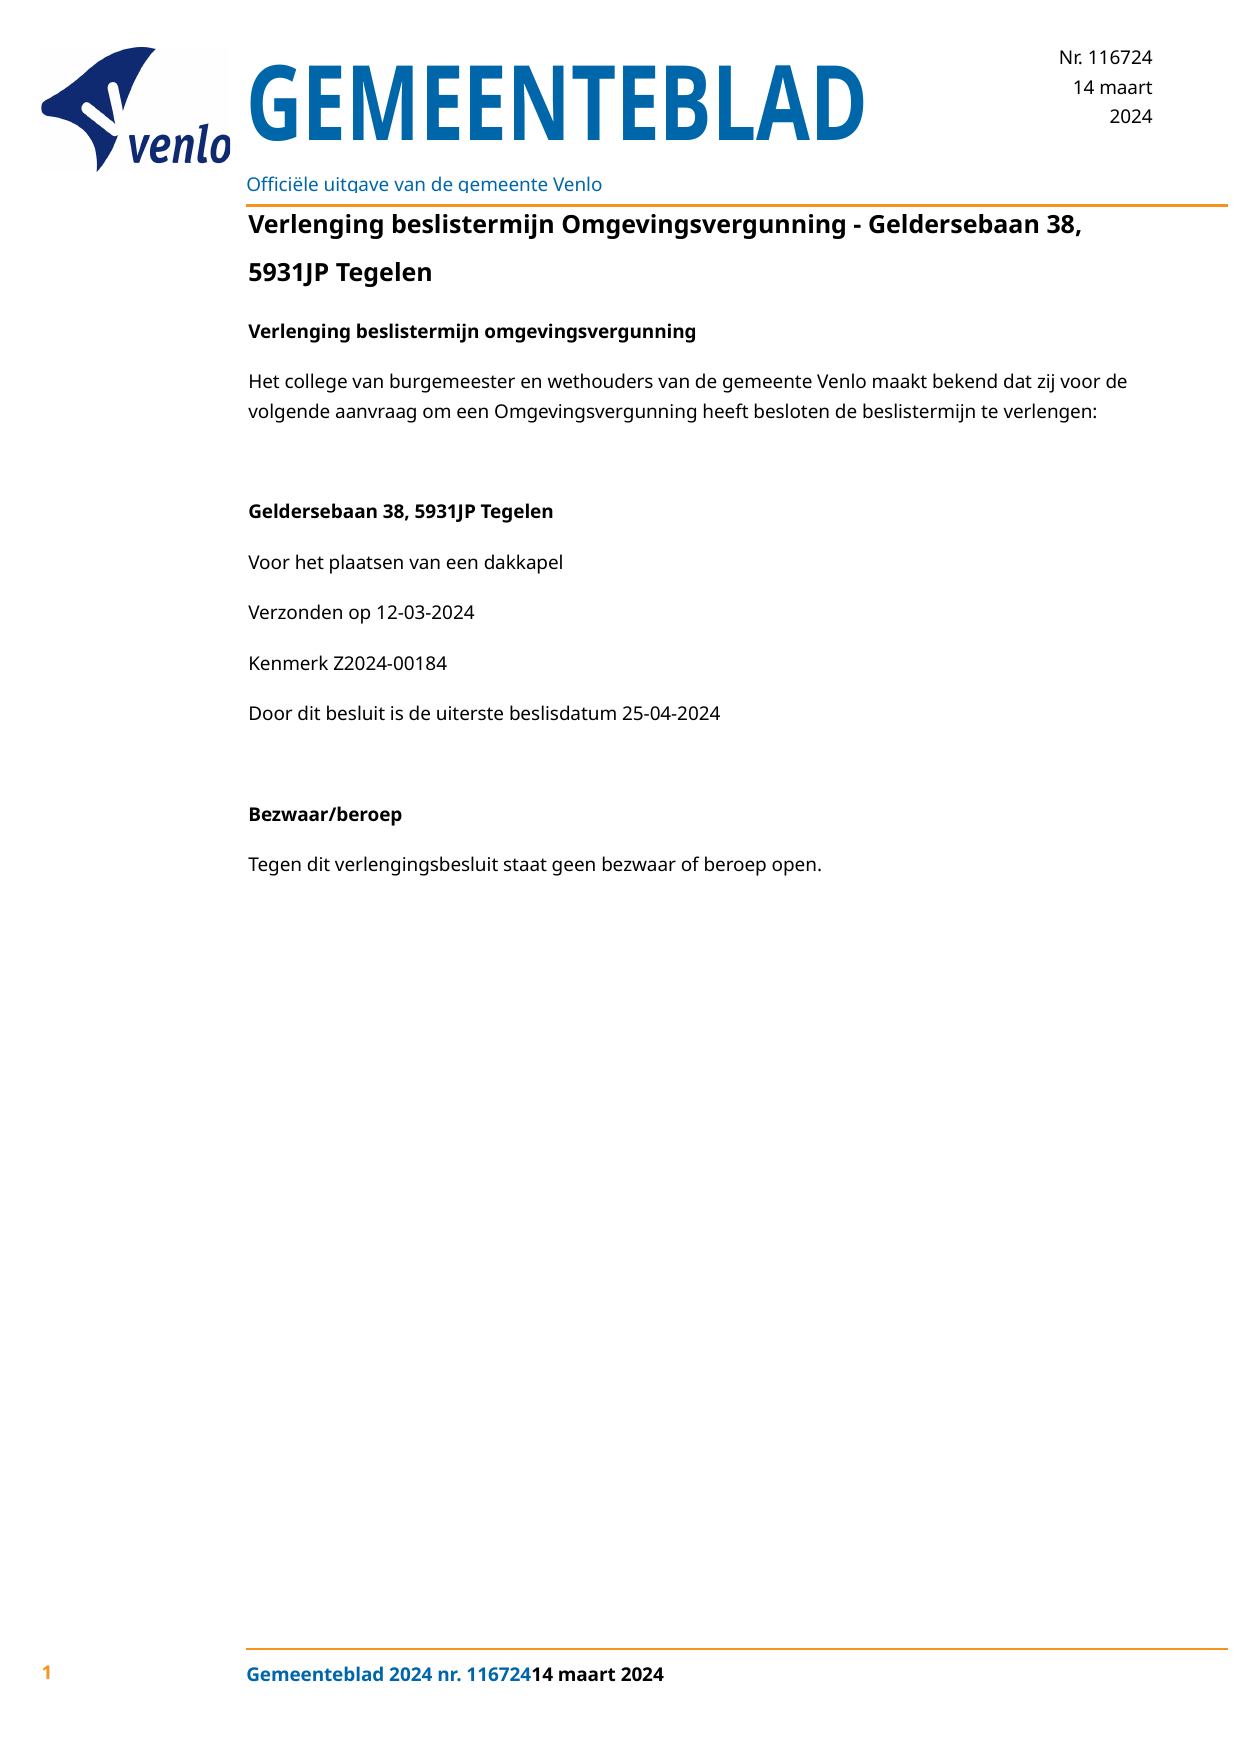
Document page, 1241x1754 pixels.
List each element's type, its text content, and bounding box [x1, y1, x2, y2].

text Verlenging beslistermijn omgevingsvergunning [248, 318, 1152, 344]
text Tegen dit verlengingsbesluit staat geen bezwaar of beroep open. [248, 852, 1152, 877]
picture [41, 47, 231, 172]
text Het college van burgemeester en wethouders van de gemeente Venlo maakt bekend dat zij voor de volgende aanvraag om een Omgevingsvergunning heeft besloten de beslistermijn te verlengen: [248, 368, 1152, 424]
text Verzonden op 12-03-2024 [248, 599, 1152, 625]
text Voor het plaatsen van een dakkapel [248, 549, 1152, 575]
text Verlenging beslistermijn Omgevingsvergunning - Geldersebaan 38, 5931JP Tegelen [248, 207, 1152, 288]
text Geldersebaan 38, 5931JP Tegelen [248, 499, 1152, 524]
text Kenmerk Z2024-00184 [248, 650, 1152, 676]
text Door dit besluit is de uiterste beslisdatum 25-04-2024 [248, 700, 1152, 726]
text Bezwaar/beroep [248, 801, 1152, 827]
